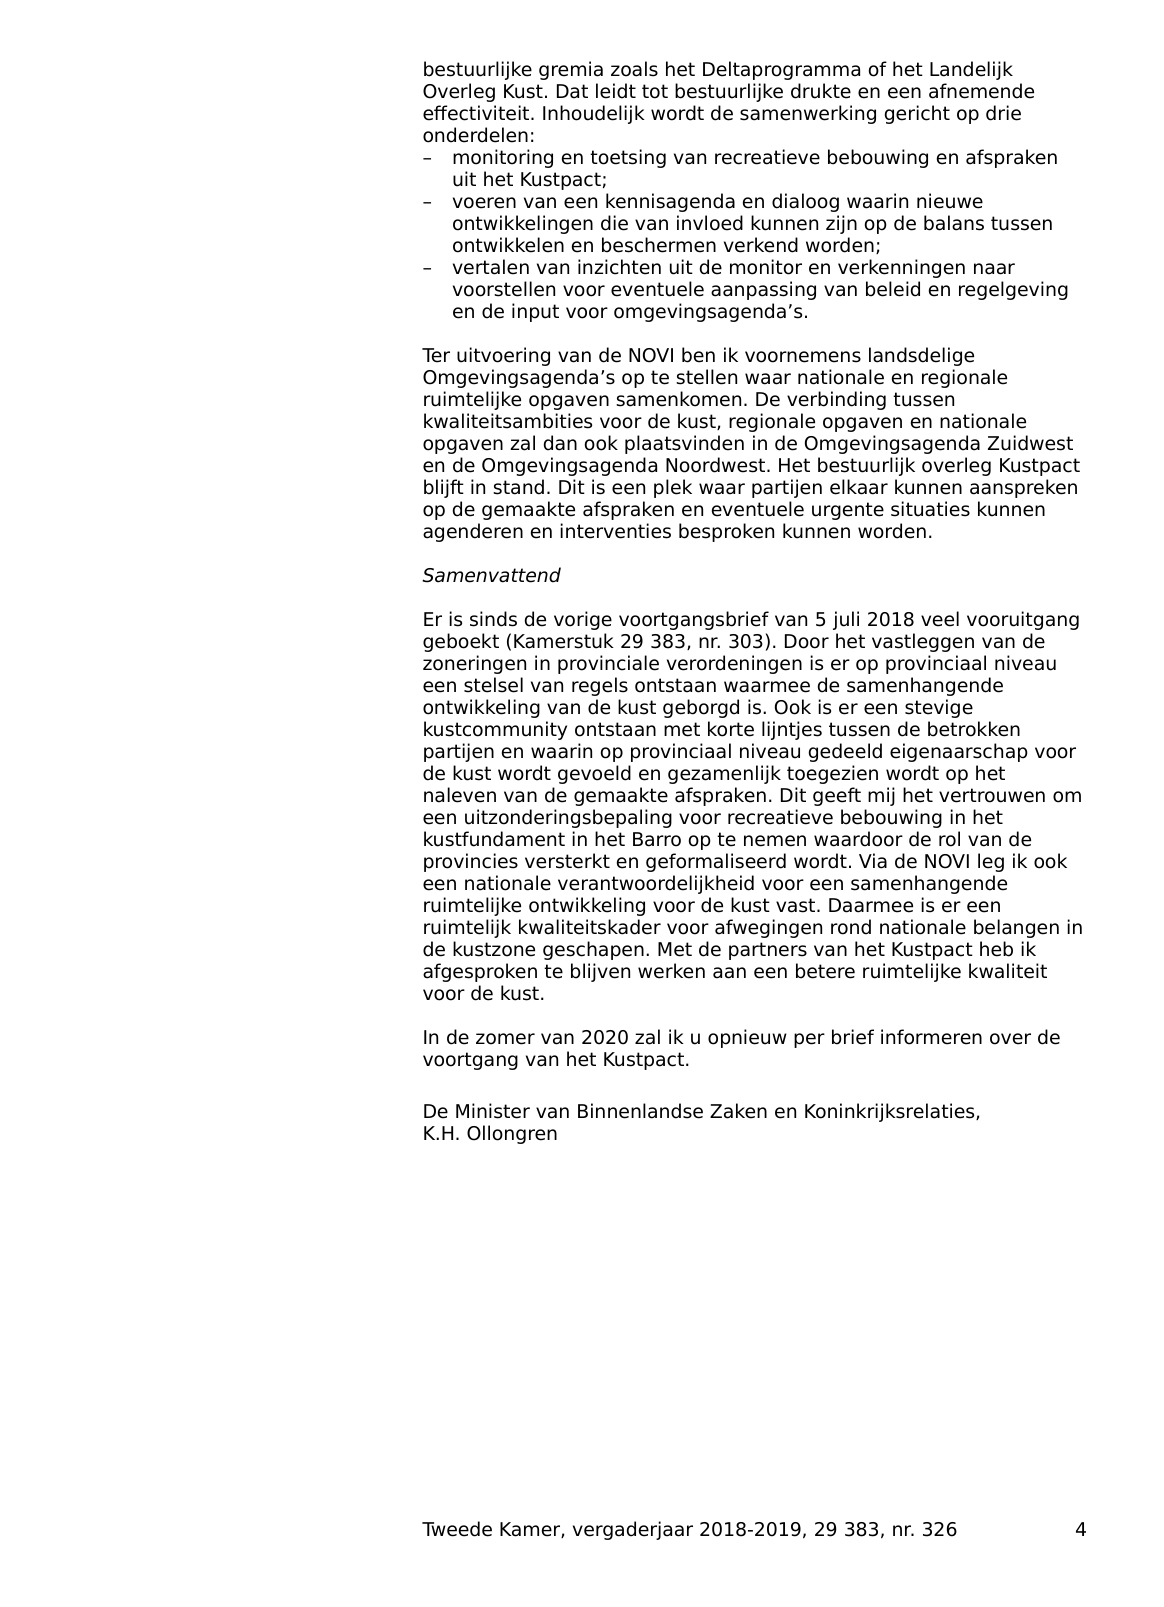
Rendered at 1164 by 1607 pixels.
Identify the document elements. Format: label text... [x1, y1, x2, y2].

subtitle Samenvattend [422, 565, 1087, 587]
text De Minister van Binnenlandse Zaken en Koninkrijksrelaties, K.H. Ollongren [422, 1101, 1087, 1145]
text Er is sinds de vorige voortgangsbrief van 5 juli 2018 veel vooruitgang geboekt (Kamerstuk 29 383, nr. 303). Door het vastleggen van de zoneringen in provinciale verordeningen is er op provinciaal niveau een stelsel van regels ontstaan waarmee de samenhangende ontwikkeling van de kust geborgd is. Ook is er een stevige kustcommunity ontstaan met korte lijntjes tussen de betrokken partijen en waarin op provinciaal niveau gedeeld eigenaarschap voor de kust wordt gevoeld en gezamenlijk toegezien wordt op het naleven van de gemaakte afspraken. Dit geeft mij het vertrouwen om een uitzonderingsbepaling voor recreatieve bebouwing in het kustfundament in het Barro op te nemen waardoor de rol van de provincies versterkt en geformaliseerd wordt. Via de NOVI leg ik ook een nationale verantwoordelijkheid voor een samenhangende ruimtelijke ontwikkeling voor de kust vast. Daarmee is er een ruimtelijk kwaliteitskader voor afwegingen rond nationale belangen in de kustzone geschapen. Met de partners van het Kustpact heb ik afgesproken te blijven werken aan een betere ruimtelijke kwaliteit voor de kust. [422, 609, 1087, 1005]
text – vertalen van inzichten uit de monitor en verkenningen naar voorstellen voor eventuele aanpassing van beleid en regelgeving en de input voor omgevingsagenda’s. [422, 257, 1087, 323]
text Ter uitvoering van de NOVI ben ik voornemens landsdelige Omgevingsagenda’s op te stellen waar nationale en regionale ruimtelijke opgaven samenkomen. De verbinding tussen kwaliteitsambities voor de kust, regionale opgaven en nationale opgaven zal dan ook plaatsvinden in de Omgevingsagenda Zuidwest en de Omgevingsagenda Noordwest. Het bestuurlijk overleg Kustpact blijft in stand. Dit is een plek waar partijen elkaar kunnen aanspreken op de gemaakte afspraken en eventuele urgente situaties kunnen agenderen en interventies besproken kunnen worden. [422, 345, 1087, 543]
text bestuurlijke gremia zoals het Deltaprogramma of het Landelijk Overleg Kust. Dat leidt tot bestuurlijke drukte en een afnemende effectiviteit. Inhoudelijk wordt de samenwerking gericht op drie onderdelen: [422, 59, 1087, 147]
text – monitoring en toetsing van recreatieve bebouwing en afspraken uit het Kustpact; [422, 147, 1087, 191]
text – voeren van een kennisagenda en dialoog waarin nieuwe ontwikkelingen die van invloed kunnen zijn op de balans tussen ontwikkelen en beschermen verkend worden; [422, 191, 1087, 257]
text In de zomer van 2020 zal ik u opnieuw per brief informeren over de voortgang van het Kustpact. [422, 1027, 1087, 1071]
